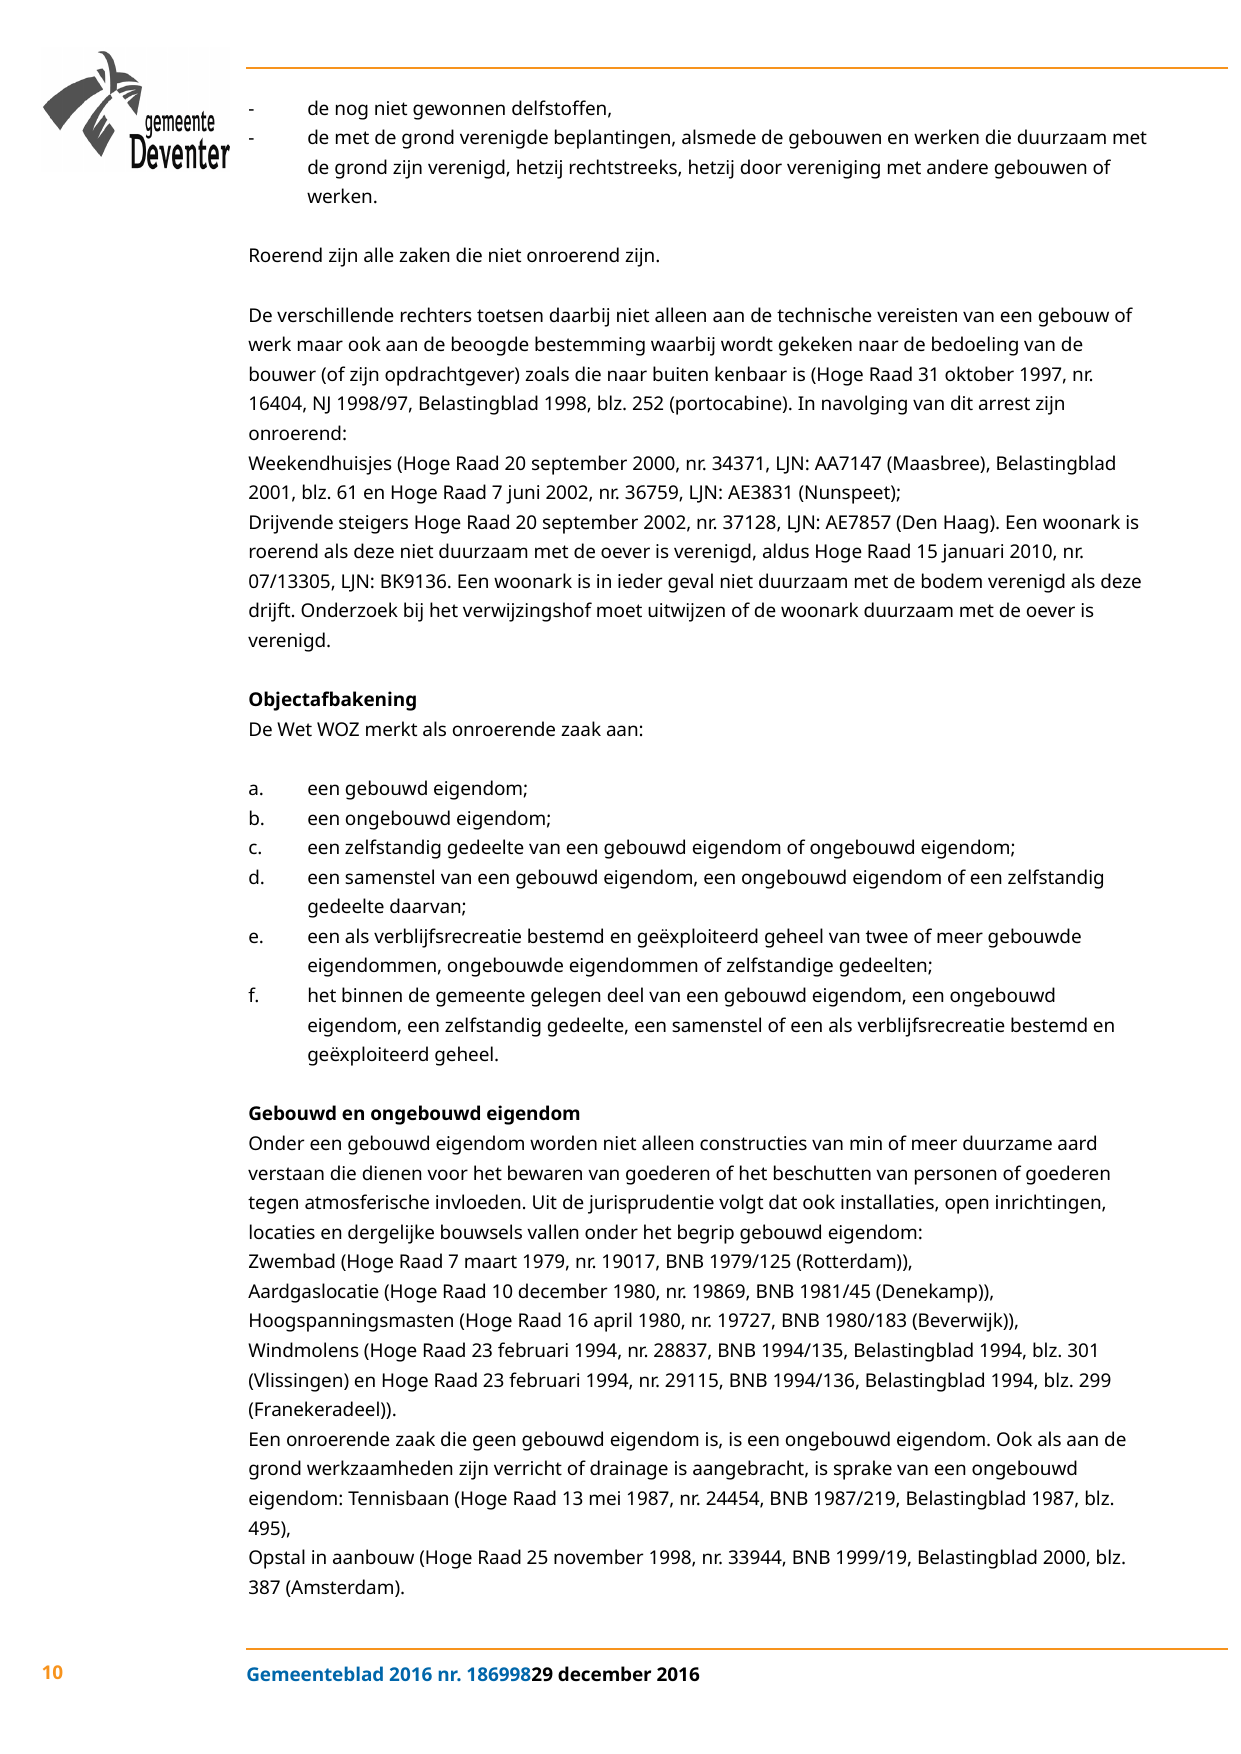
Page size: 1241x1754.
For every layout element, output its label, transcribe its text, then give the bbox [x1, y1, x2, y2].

text Windmolens (Hoge Raad 23 februari 1994, nr. 28837, BNB 1994/135, Belastingblad 1994, blz. 301 (Vlissingen) en Hoge Raad 23 februari 1994, nr. 29115, BNB 1994/136, Belastingblad 1994, blz. 299 (Franekeradeel)). [248, 1337, 1152, 1422]
text Drijvende steigers Hoge Raad 20 september 2002, nr. 37128, LJN: AE7857 (Den Haag). Een woonark is roerend als deze niet duurzaam met de oever is verenigd, aldus Hoge Raad 15 januari 2010, nr. 07/13305, LJN: BK9136. Een woonark is in ieder geval niet duurzaam met de bodem verenigd als deze drijft. Onderzoek bij het verwijzingshof moet uitwijzen of de woonark duurzaam met de oever is verenigd. [248, 509, 1152, 653]
text Gebouwd en ongebouwd eigendom [248, 1101, 1152, 1126]
text Objectafbakening [248, 686, 1152, 712]
text Aardgaslocatie (Hoge Raad 10 december 1980, nr. 19869, BNB 1981/45 (Denekamp)), [248, 1278, 1152, 1304]
text Opstal in aanbouw (Hoge Raad 25 november 1998, nr. 33944, BNB 1999/19, Belastingblad 2000, blz. 387 (Amsterdam). [248, 1544, 1152, 1600]
list een zelfstandig gedeelte van een gebouwd eigendom of ongebouwd eigendom; [248, 834, 1152, 860]
list een als verblijfsrecreatie bestemd en geëxploiteerd geheel van twee of meer gebouwde eigendommen, ongebouwde eigendommen of zelfstandige gedeelten; [248, 923, 1152, 978]
list de nog niet gewonnen delfstoffen, [248, 95, 1152, 121]
list een gebouwd eigendom; [248, 775, 1152, 801]
list het binnen de gemeente gelegen deel van een gebouwd eigendom, een ongebouwd eigendom, een zelfstandig gedeelte, een samenstel of een als verblijfsrecreatie bestemd en geëxploiteerd geheel. [248, 982, 1152, 1067]
picture [41, 47, 231, 172]
list een samenstel van een gebouwd eigendom, een ongebouwd eigendom of een zelfstandig gedeelte daarvan; [248, 864, 1152, 919]
text Roerend zijn alle zaken die niet onroerend zijn. [248, 243, 1152, 268]
text De Wet WOZ merkt als onroerende zaak aan: [248, 716, 1152, 742]
text Onder een gebouwd eigendom worden niet alleen constructies van min of meer duurzame aard verstaan die dienen voor het bewaren van goederen of het beschutten van personen of goederen tegen atmosferische invloeden. Uit de jurisprudentie volgt dat ook installaties, open inrichtingen, locaties en dergelijke bouwsels vallen onder het begrip gebouwd eigendom: [248, 1130, 1152, 1245]
list een ongebouwd eigendom; [248, 805, 1152, 831]
text Weekendhuisjes (Hoge Raad 20 september 2000, nr. 34371, LJN: AA7147 (Maasbree), Belastingblad 2001, blz. 61 en Hoge Raad 7 juni 2002, nr. 36759, LJN: AE3831 (Nunspeet); [248, 450, 1152, 505]
text De verschillende rechters toetsen daarbij niet alleen aan de technische vereisten van een gebouw of werk maar ook aan de beoogde bestemming waarbij wordt gekeken naar de bedoeling van de bouwer (of zijn opdrachtgever) zoals die naar buiten kenbaar is (Hoge Raad 31 oktober 1997, nr. 16404, NJ 1998/97, Belastingblad 1998, blz. 252 (portocabine). In navolging van dit arrest zijn onroerend: [248, 302, 1152, 446]
text Hoogspanningsmasten (Hoge Raad 16 april 1980, nr. 19727, BNB 1980/183 (Beverwijk)), [248, 1308, 1152, 1333]
text Zwembad (Hoge Raad 7 maart 1979, nr. 19017, BNB 1979/125 (Rotterdam)), [248, 1248, 1152, 1274]
list de met de grond verenigde beplantingen, alsmede de gebouwen en werken die duurzaam met de grond zijn verenigd, hetzij rechtstreeks, hetzij door vereniging met andere gebouwen of werken. [248, 124, 1152, 209]
text Een onroerende zaak die geen gebouwd eigendom is, is een ongebouwd eigendom. Ook als aan de grond werkzaamheden zijn verricht of drainage is aangebracht, is sprake van een ongebouwd eigendom: Tennisbaan (Hoge Raad 13 mei 1987, nr. 24454, BNB 1987/219, Belastingblad 1987, blz. 495), [248, 1426, 1152, 1541]
